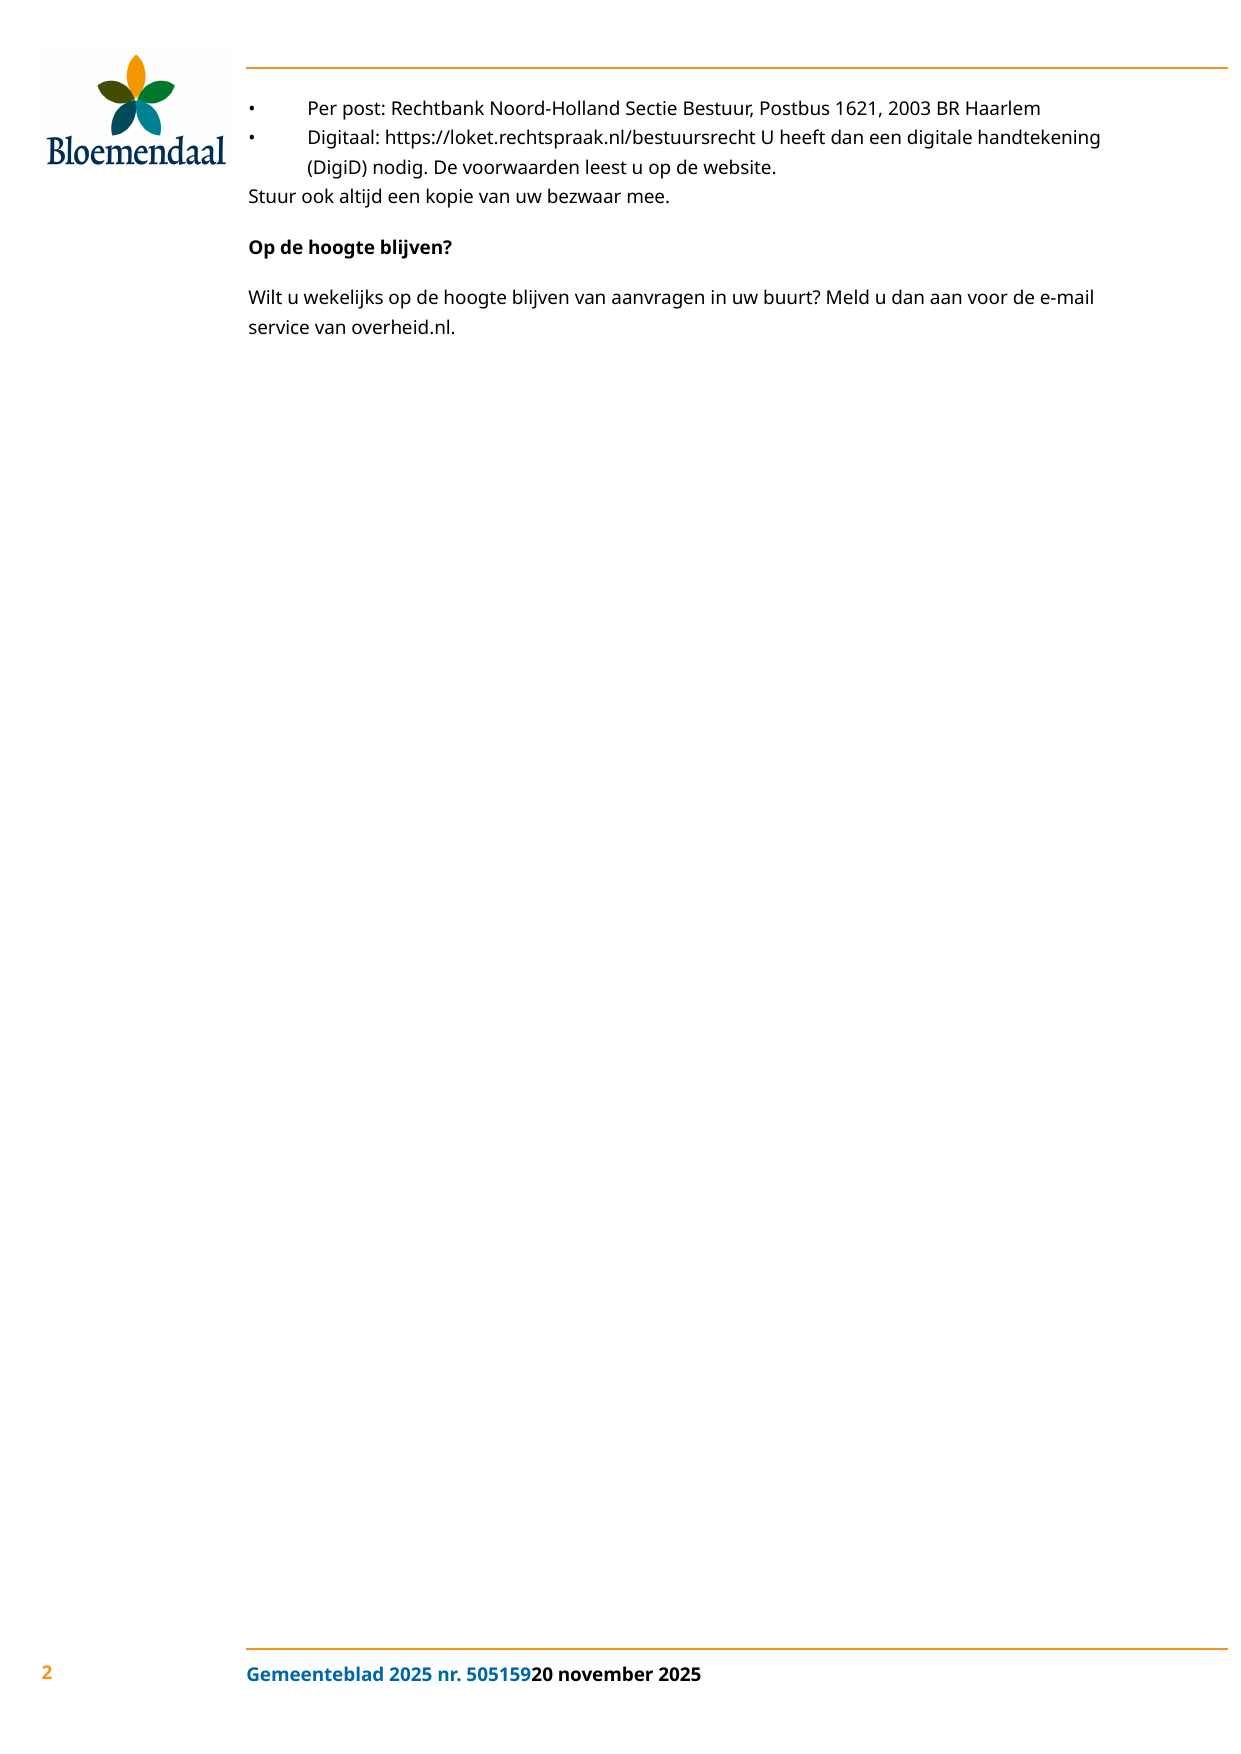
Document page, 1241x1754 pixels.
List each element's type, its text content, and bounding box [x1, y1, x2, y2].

picture [41, 47, 231, 172]
text Stuur ook altijd een kopie van uw bezwaar mee. [248, 183, 1152, 209]
text Op de hoogte blijven? [248, 234, 1152, 260]
text Wilt u wekelijks op de hoogte blijven van aanvragen in uw buurt? Meld u dan aan voor de e-mail service van overheid.nl. [248, 284, 1152, 340]
list Digitaal: https://loket.rechtspraak.nl/bestuursrecht U heeft dan een digitale handtekening (DigiD) nodig. De voorwaarden leest u op de website. [248, 124, 1152, 180]
list Per post: Rechtbank Noord-Holland Sectie Bestuur, Postbus 1621, 2003 BR Haarlem [248, 95, 1152, 121]
